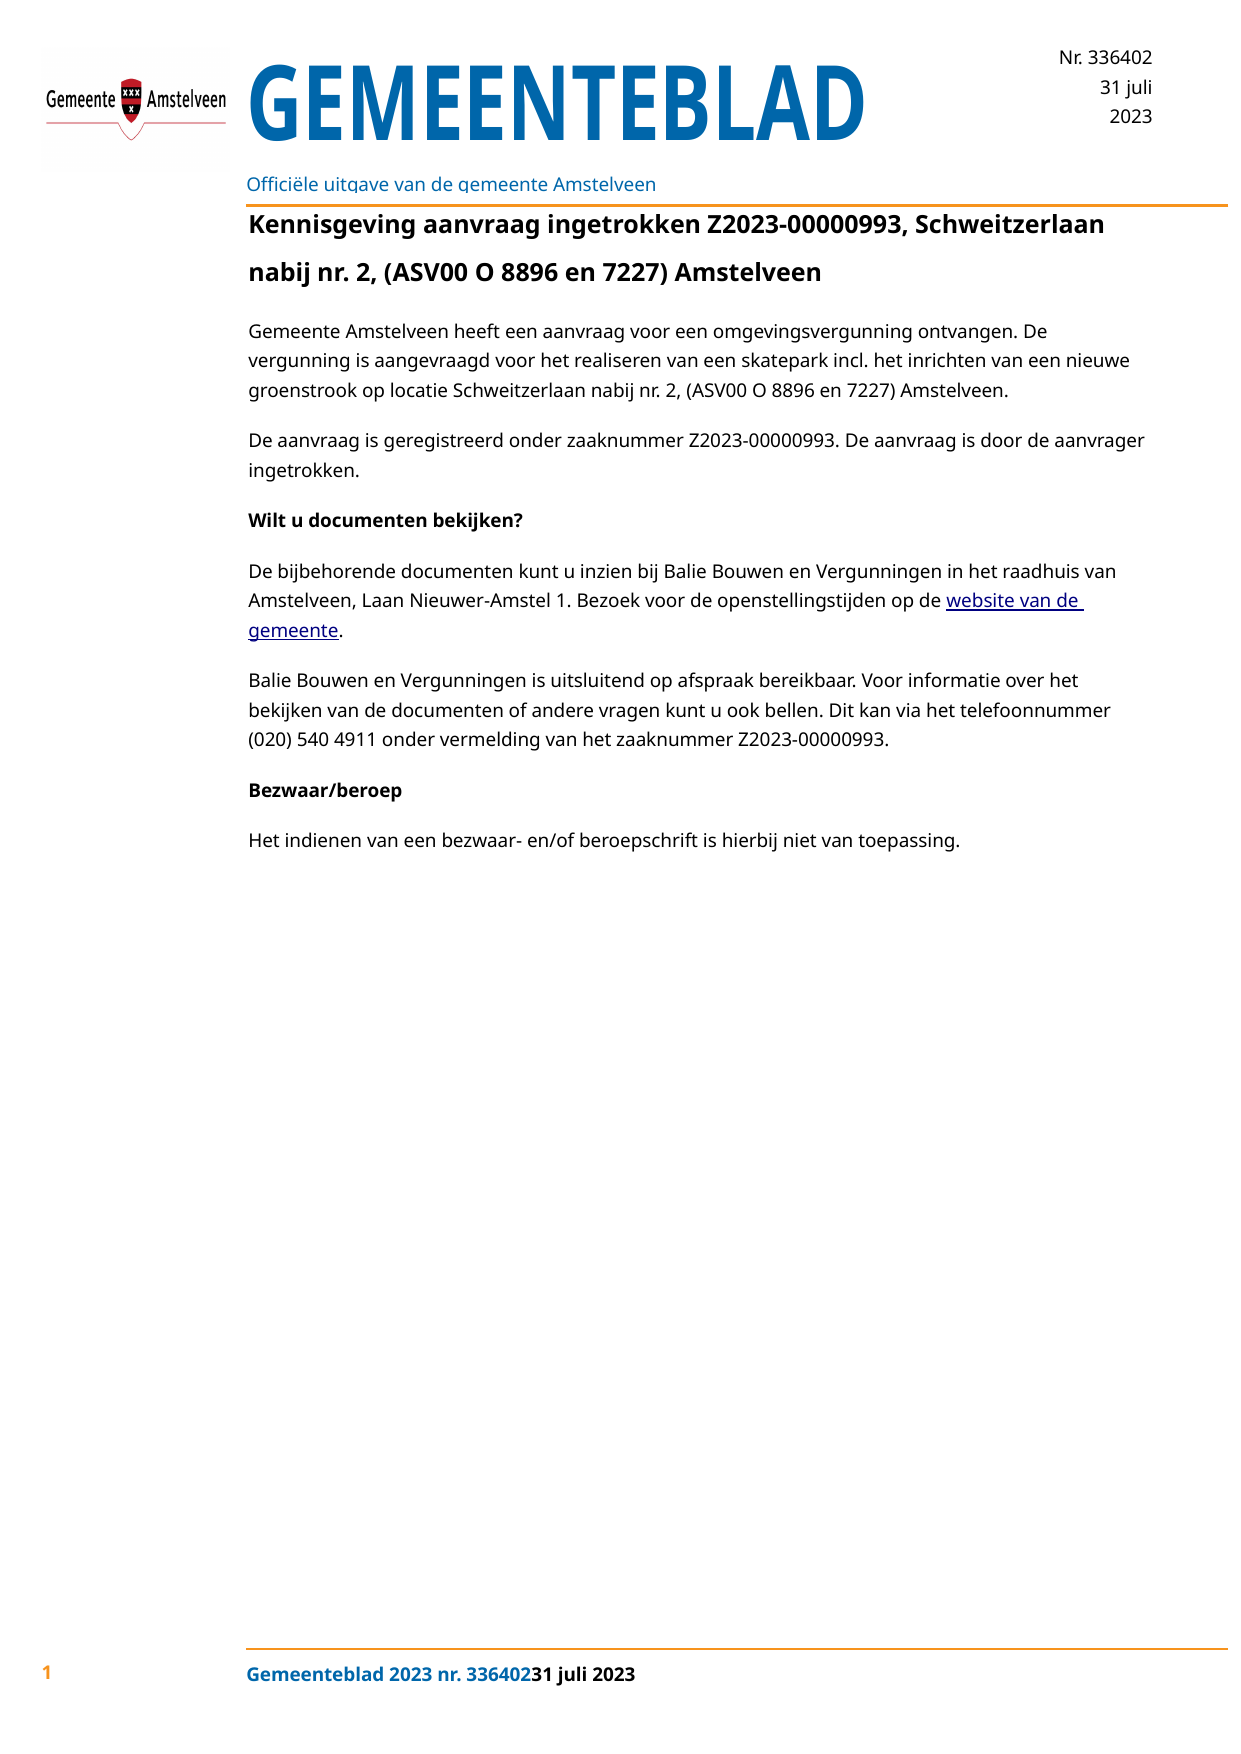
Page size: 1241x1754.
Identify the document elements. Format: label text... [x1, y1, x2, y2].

text Wilt u documenten bekijken? [248, 507, 1152, 533]
text Bezwaar/beroep [248, 777, 1152, 803]
text Het indienen van een bezwaar- en/of beroepschrift is hierbij niet van toepassing. [248, 827, 1152, 853]
picture [41, 47, 231, 172]
text De bijbehorende documenten kunt u inzien bij Balie Bouwen en Vergunningen in het raadhuis van Amstelveen, Laan Nieuwer-Amstel 1. Bezoek voor de openstellingstijden op de website van de gemeente. [248, 558, 1152, 643]
text Balie Bouwen en Vergunningen is uitsluitend op afspraak bereikbaar. Voor informatie over het bekijken van de documenten of andere vragen kunt u ook bellen. Dit kan via het telefoonnummer (020) 540 4911 onder vermelding van het zaaknummer Z2023-00000993. [248, 667, 1152, 752]
text De aanvraag is geregistreerd onder zaaknummer Z2023-00000993. De aanvraag is door de aanvrager ingetrokken. [248, 427, 1152, 483]
text Kennisgeving aanvraag ingetrokken Z2023-00000993, Schweitzerlaan nabij nr. 2, (ASV00 O 8896 en 7227) Amstelveen [248, 207, 1152, 288]
text Gemeente Amstelveen heeft een aanvraag voor een omgevingsvergunning ontvangen. De vergunning is aangevraagd voor het realiseren van een skatepark incl. het inrichten van een nieuwe groenstrook op locatie Schweitzerlaan nabij nr. 2, (ASV00 O 8896 en 7227) Amstelveen. [248, 318, 1152, 403]
